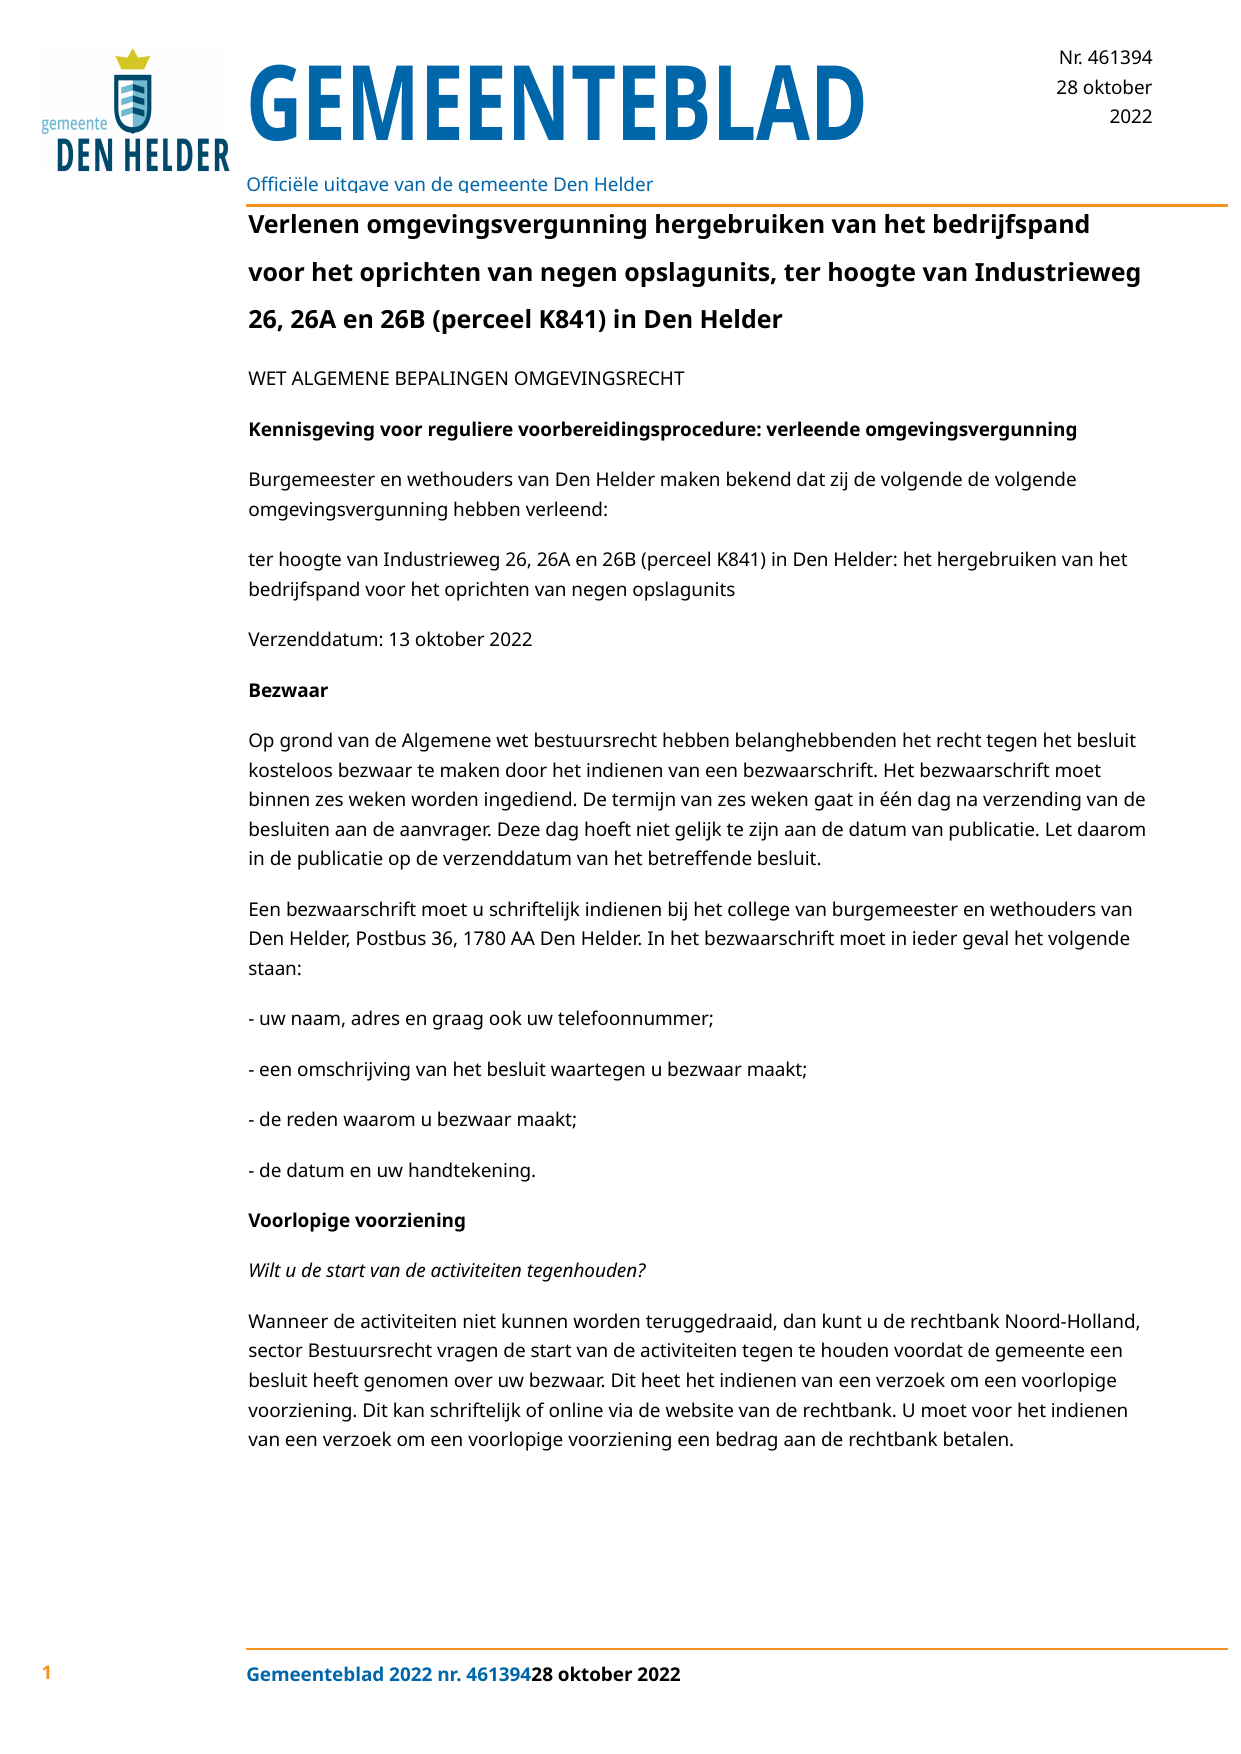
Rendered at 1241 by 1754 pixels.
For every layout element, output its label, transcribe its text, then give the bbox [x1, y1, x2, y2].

text Op grond van de Algemene wet bestuursrecht hebben belanghebbenden het recht tegen het besluit kosteloos bezwaar te maken door het indienen van een bezwaarschrift. Het bezwaarschrift moet binnen zes weken worden ingediend. De termijn van zes weken gaat in één dag na verzending van de besluiten aan de aanvrager. Deze dag hoeft niet gelijk te zijn aan de datum van publicatie. Let daarom in de publicatie op de verzenddatum van het betreffende besluit. [248, 727, 1152, 871]
text Verzenddatum: 13 oktober 2022 [248, 626, 1152, 652]
text - een omschrijving van het besluit waartegen u bezwaar maakt; [248, 1056, 1152, 1082]
picture [130, 157, 135, 172]
text Verlenen omgevingsvergunning hergebruiken van het bedrijfspand voor het oprichten van negen opslagunits, ter hoogte van Industrieweg 26, 26A en 26B (perceel K841) in Den Helder [248, 207, 1152, 336]
text Een bezwaarschrift moet u schriftelijk indienen bij het college van burgemeester en wethouders van Den Helder, Postbus 36, 1780 AA Den Helder. In het bezwaarschrift moet in ieder geval het volgende staan: [248, 896, 1152, 981]
text Voorlopige voorziening [248, 1207, 1152, 1233]
text - de reden waarom u bezwaar maakt; [248, 1106, 1152, 1132]
text Burgemeester en wethouders van Den Helder maken bekend dat zij de volgende de volgende omgevingsvergunning hebben verleend: [248, 466, 1152, 522]
text Wanneer de activiteiten niet kunnen worden teruggedraaid, dan kunt u de rechtbank Noord-Holland, sector Bestuursrecht vragen de start van de activiteiten tegen te houden voordat de gemeente een besluit heeft genomen over uw bezwaar. Dit heet het indienen van een verzoek om een voorlopige voorziening. Dit kan schriftelijk of online via de website van de rechtbank. U moet voor het indienen van een verzoek om een voorlopige voorziening een bedrag aan de rechtbank betalen. [248, 1308, 1152, 1452]
text - uw naam, adres en graag ook uw telefoonnummer; [248, 1006, 1152, 1031]
text Bezwaar [248, 677, 1152, 702]
picture [220, 160, 224, 172]
text ter hoogte van Industrieweg 26, 26A en 26B (perceel K841) in Den Helder: het hergebruiken van het bedrijfspand voor het oprichten van negen opslagunits [248, 546, 1152, 602]
picture [100, 154, 106, 172]
picture [182, 144, 187, 165]
picture [41, 47, 231, 172]
text Wilt u de start van de activiteiten tegenhouden? [248, 1258, 1152, 1283]
picture [63, 144, 68, 165]
text WET ALGEMENE BEPALINGEN OMGEVINGSRECHT [248, 366, 1152, 391]
text Kennisgeving voor reguliere voorbereidingsprocedure: verleende omgevingsvergunning [248, 416, 1152, 442]
text - de datum en uw handtekening. [248, 1157, 1152, 1182]
